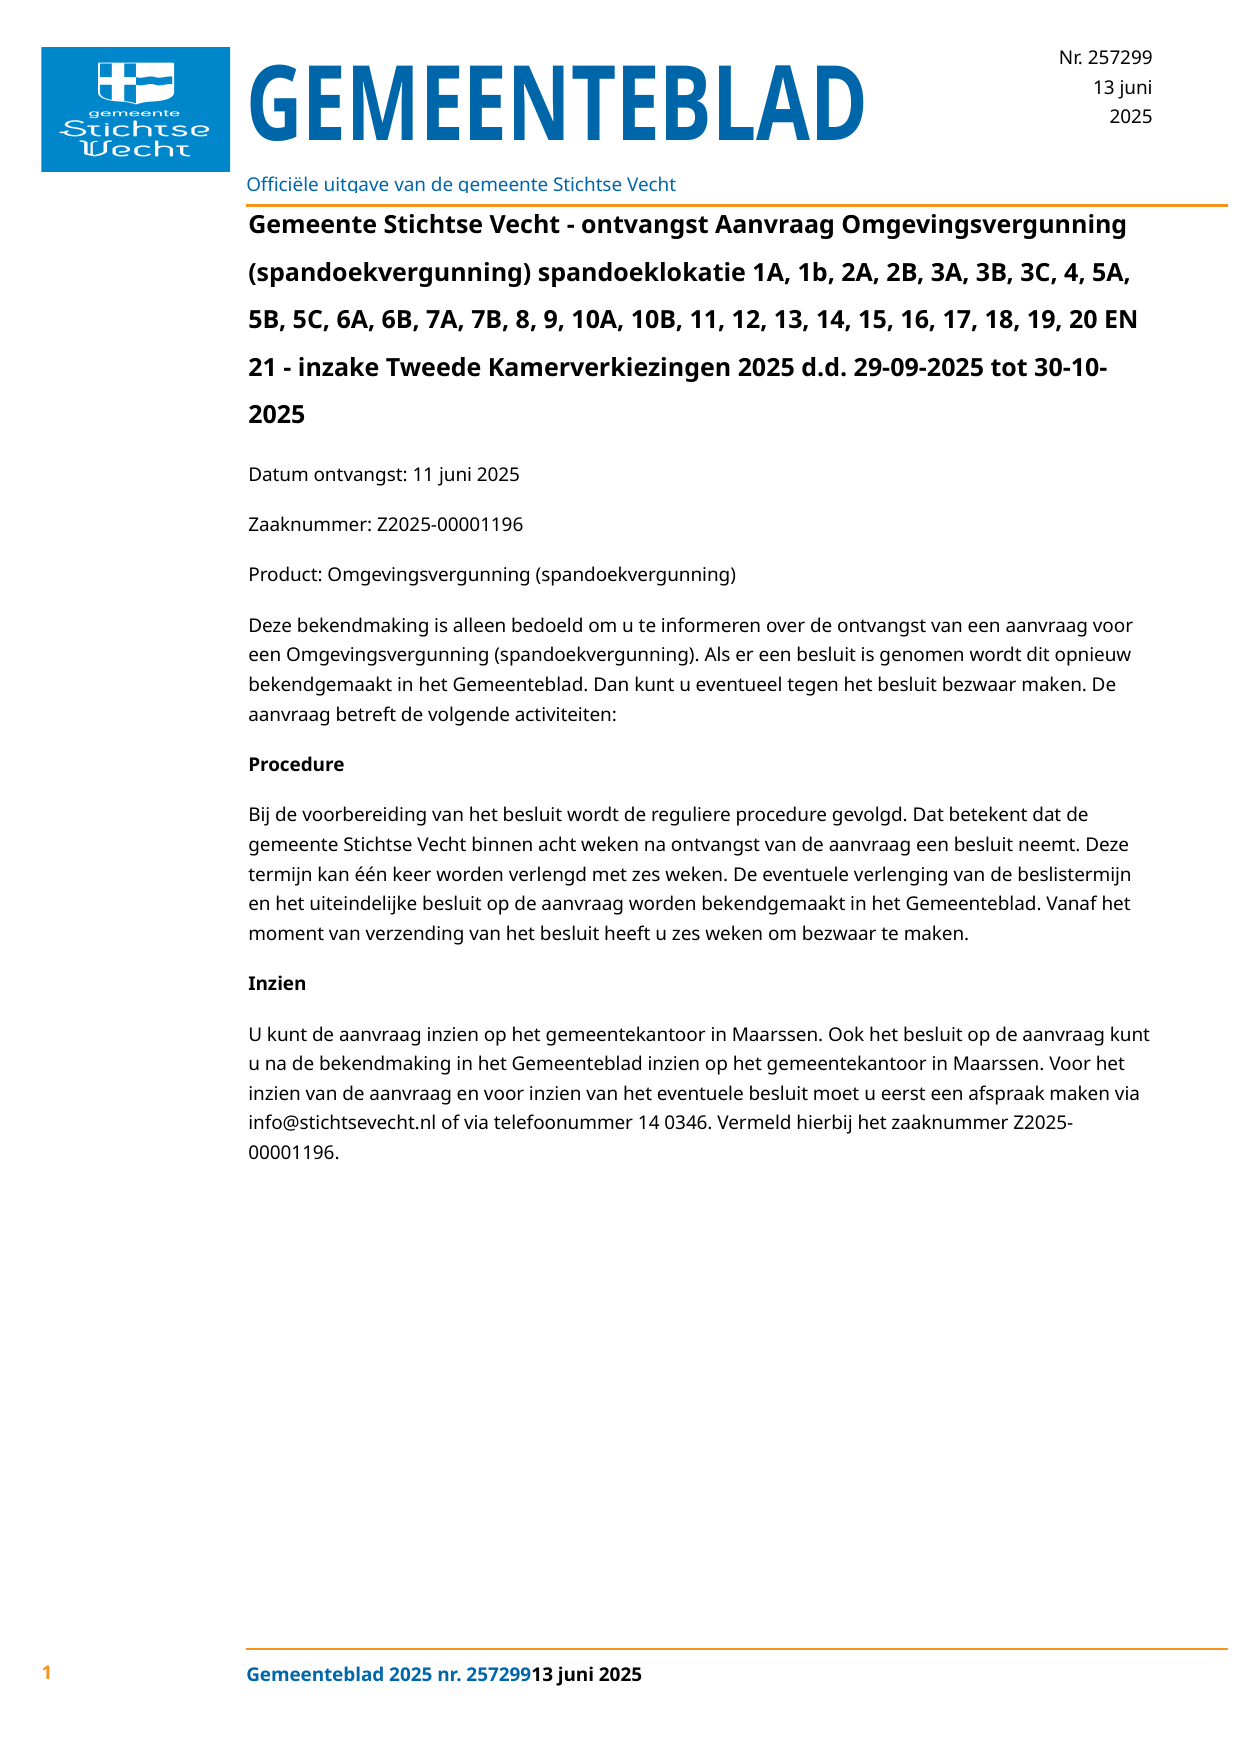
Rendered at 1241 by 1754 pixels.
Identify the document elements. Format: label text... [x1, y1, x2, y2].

text Procedure [248, 751, 1152, 777]
text Gemeente Stichtse Vecht - ontvangst Aanvraag Omgevingsvergunning (spandoekvergunning) spandoeklokatie 1A, 1b, 2A, 2B, 3A, 3B, 3C, 4, 5A, 5B, 5C, 6A, 6B, 7A, 7B, 8, 9, 10A, 10B, 11, 12, 13, 14, 15, 16, 17, 18, 19, 20 EN 21 - inzake Tweede Kamerverkiezingen 2025 d.d. 29-09-2025 tot 30-10-2025 [248, 207, 1152, 431]
picture [137, 63, 174, 103]
text Inzien [248, 970, 1152, 996]
text U kunt de aanvraag inzien op het gemeentekantoor in Maarssen. Ook het besluit op de aanvraag kunt u na de bekendmaking in het Gemeenteblad inzien op het gemeentekantoor in Maarssen. Voor het inzien van de aanvraag en voor inzien van het eventuele besluit moet u eerst een afspraak maken via info@stichtsevecht.nl of via telefoonummer 14 0346. Vermeld hierbij het zaaknummer Z2025-00001196. [248, 1021, 1152, 1165]
text Product: Omgevingsvergunning (spandoekvergunning) [248, 562, 1152, 587]
text Zaaknummer: Z2025-00001196 [248, 511, 1152, 537]
picture [99, 63, 135, 101]
text Deze bekendmaking is alleen bedoeld om u te informeren over de ontvangst van een aanvraag voor een Omgevingsvergunning (spandoekvergunning). Als er een besluit is genomen wordt dit opnieuw bekendgemaakt in het Gemeenteblad. Dan kunt u eventueel tegen het besluit bezwaar maken. De aanvraag betreft de volgende activiteiten: [248, 612, 1152, 726]
text Bij de voorbereiding van het besluit wordt de reguliere procedure gevolgd. Dat betekent dat de gemeente Stichtse Vecht binnen acht weken na ontvangst van de aanvraag een besluit neemt. Deze termijn kan één keer worden verlengd met zes weken. De eventuele verlenging van de beslistermijn en het uiteindelijke besluit op de aanvraag worden bekendgemaakt in het Gemeenteblad. Vanaf het moment van verzending van het besluit heeft u zes weken om bezwaar te maken. [248, 802, 1152, 946]
text Datum ontvangst: 11 juni 2025 [248, 461, 1152, 486]
